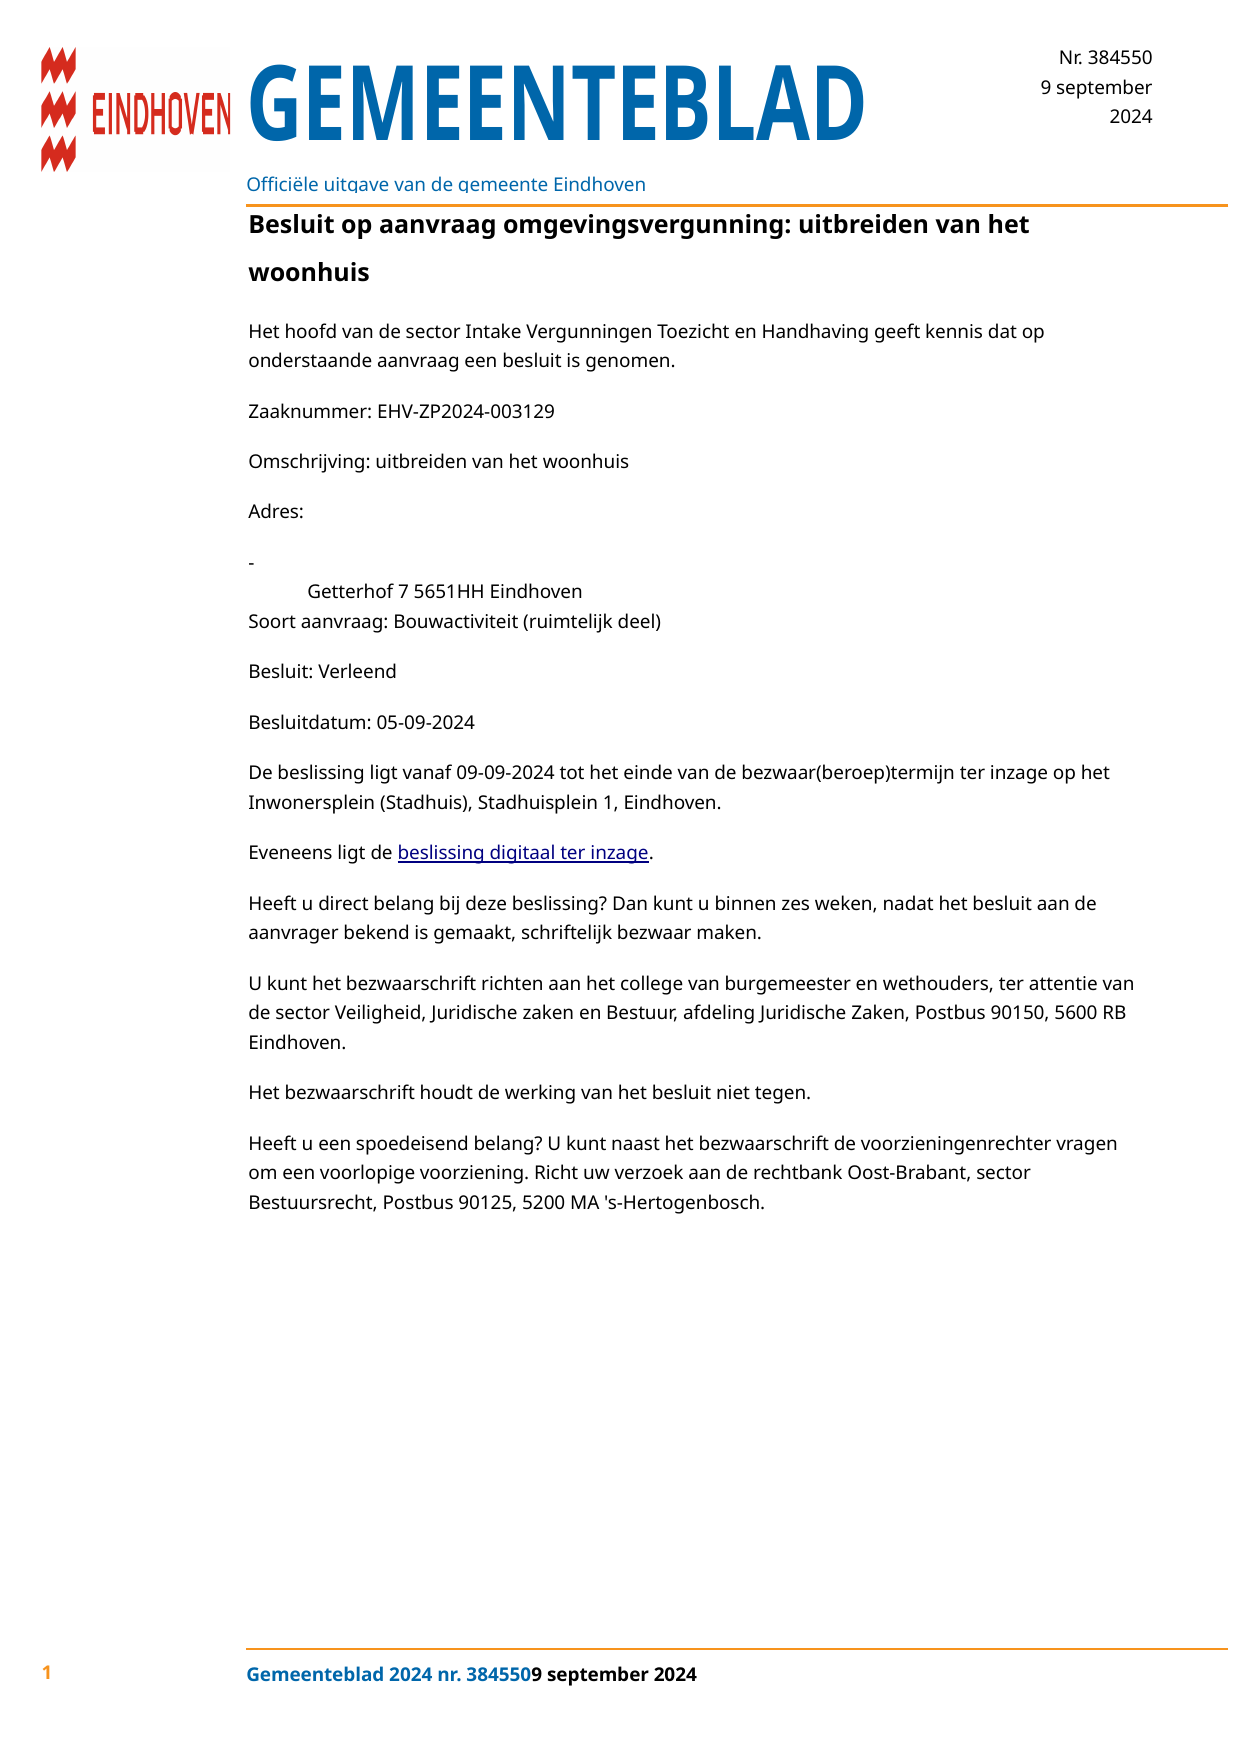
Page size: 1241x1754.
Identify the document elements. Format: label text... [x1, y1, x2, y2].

text Besluitdatum: 05-09-2024 [248, 709, 1152, 735]
text Soort aanvraag: Bouwactiviteit (ruimtelijk deel) [248, 608, 1152, 634]
text Het bezwaarschrift houdt de werking van het besluit niet tegen. [248, 1079, 1152, 1105]
text Zaaknummer: EHV-ZP2024-003129 [248, 398, 1152, 424]
text Het hoofd van de sector Intake Vergunningen Toezicht en Handhaving geeft kennis dat op onderstaande aanvraag een besluit is genomen. [248, 318, 1152, 373]
text Besluit: Verleend [248, 659, 1152, 684]
text Adres: [248, 499, 1152, 524]
text U kunt het bezwaarschrift richten aan het college van burgemeester en wethouders, ter attentie van de sector Veiligheid, Juridische zaken en Bestuur, afdeling Juridische Zaken, Postbus 90150, 5600 RB Eindhoven. [248, 970, 1152, 1055]
text De beslissing ligt vanaf 09-09-2024 tot het einde van de bezwaar(beroep)termijn ter inzage op het Inwonersplein (Stadhuis), Stadhuisplein 1, Eindhoven. [248, 759, 1152, 815]
text Heeft u direct belang bij deze beslissing? Dan kunt u binnen zes weken, nadat het besluit aan de aanvrager bekend is gemaakt, schriftelijk bezwaar maken. [248, 890, 1152, 945]
text Heeft u een spoedeisend belang? U kunt naast het bezwaarschrift de voorzieningenrechter vragen om een voorlopige voorziening. Richt uw verzoek aan de rechtbank Oost-Brabant, sector Bestuursrecht, Postbus 90125, 5200 MA 's-Hertogenbosch. [248, 1130, 1152, 1215]
list Getterhof 7 5651HH Eindhoven [248, 579, 1152, 604]
text Eveneens ligt de beslissing digitaal ter inzage. [248, 839, 1152, 865]
picture [41, 47, 231, 172]
text Besluit op aanvraag omgevingsvergunning: uitbreiden van het woonhuis [248, 207, 1152, 288]
text Omschrijving: uitbreiden van het woonhuis [248, 448, 1152, 474]
